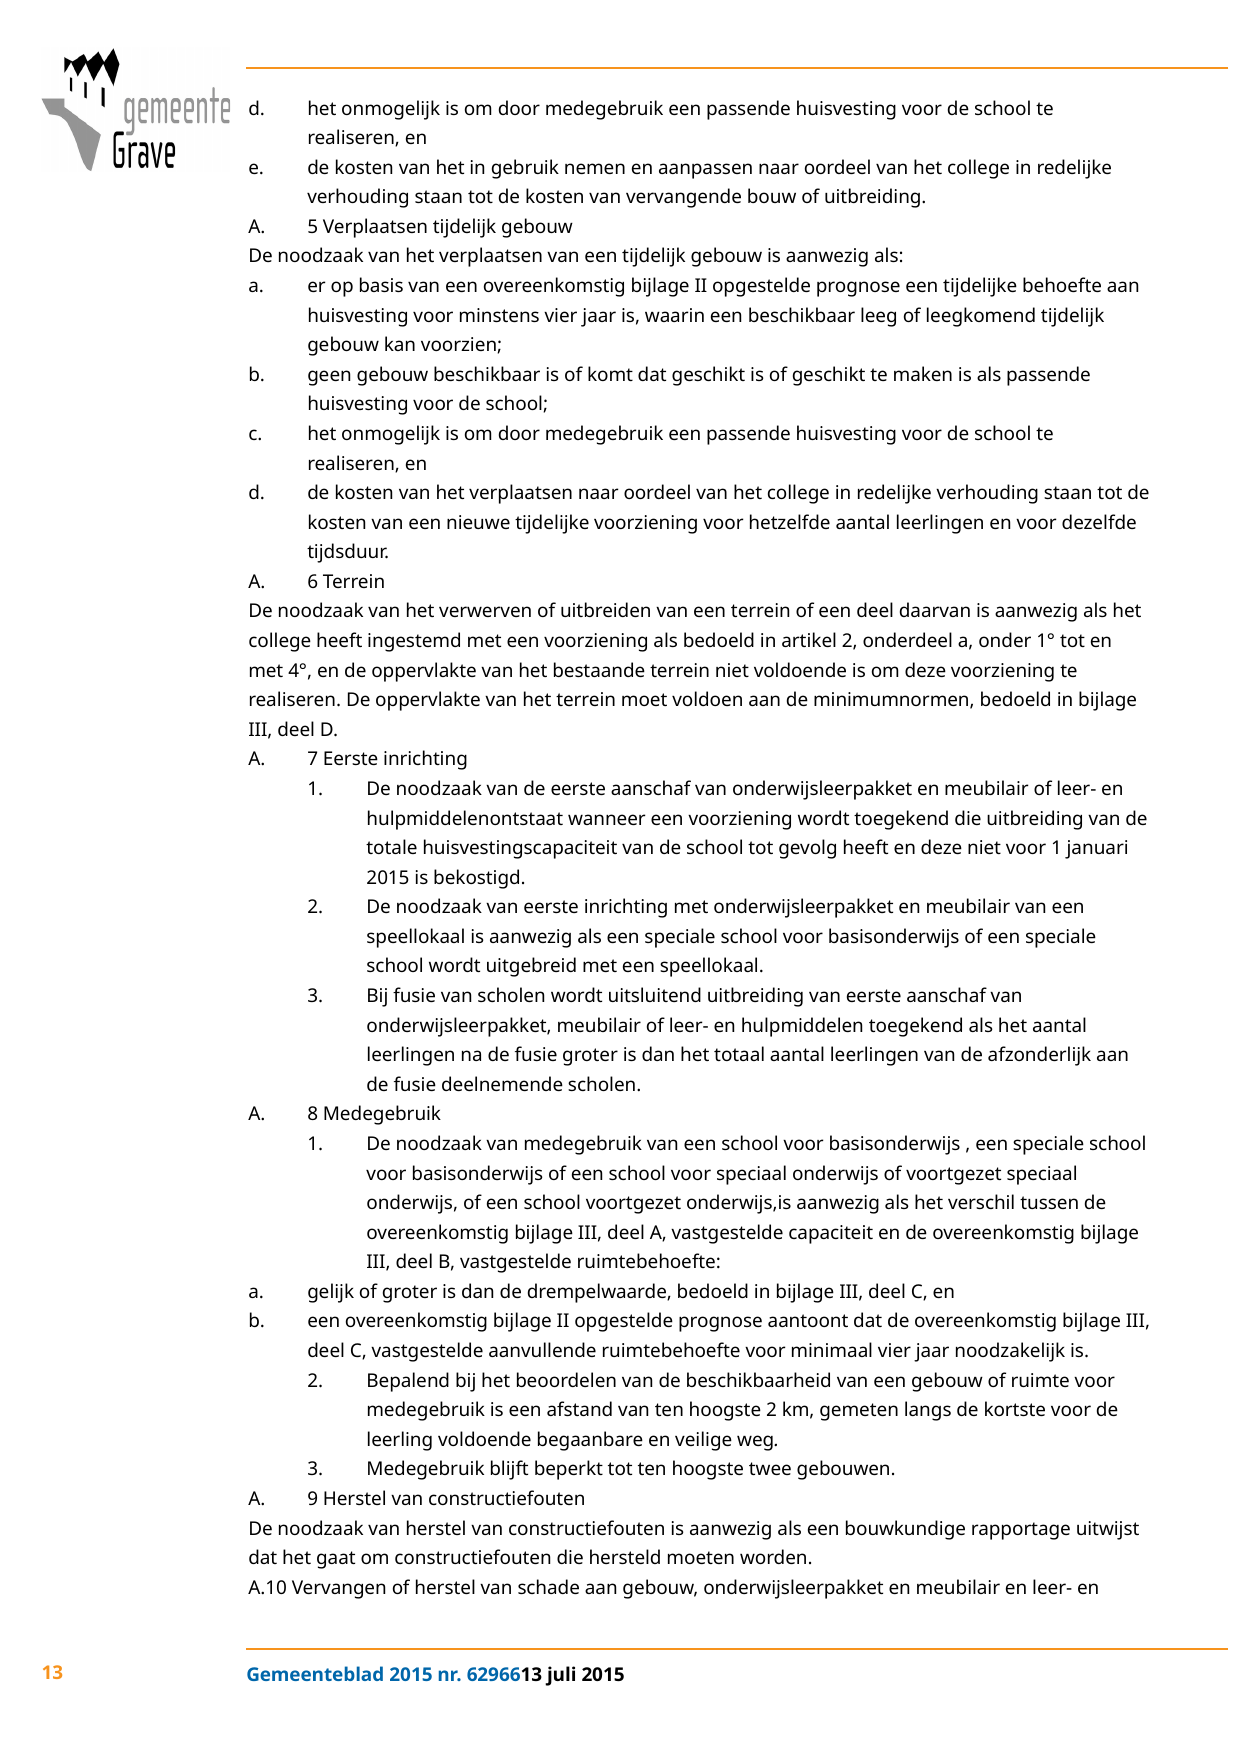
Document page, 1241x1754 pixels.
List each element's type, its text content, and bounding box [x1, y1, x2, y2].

list de kosten van het in gebruik nemen en aanpassen naar oordeel van het college in redelijke verhouding staan tot de kosten van vervangende bouw of uitbreiding. [248, 154, 1152, 209]
list 6 Terrein [248, 568, 1152, 594]
list geen gebouw beschikbaar is of komt dat geschikt is of geschikt te maken is als passende huisvesting voor de school; [248, 361, 1152, 416]
list er op basis van een overeenkomstig bijlage II opgestelde prognose een tijdelijke behoefte aan huisvesting voor minstens vier jaar is, waarin een beschikbaar leeg of leegkomend tijdelijk gebouw kan voorzien; [248, 272, 1152, 357]
list de kosten van het verplaatsen naar oordeel van het college in redelijke verhouding staan tot de kosten van een nieuwe tijdelijke voorziening voor hetzelfde aantal leerlingen en voor dezelfde tijdsduur. [248, 479, 1152, 564]
text De noodzaak van het verwerven of uitbreiden van een terrein of een deel daarvan is aanwezig als het college heeft ingestemd met een voorziening als bedoeld in artikel 2, onderdeel a, onder 1° tot en met 4°, en de oppervlakte van het bestaande terrein niet voldoende is om deze voorziening te realiseren. De oppervlakte van het terrein moet voldoen aan de minimumnormen, bedoeld in bijlage III, deel D. [248, 598, 1152, 742]
list Medegebruik blijft beperkt tot ten hoogste twee gebouwen. [307, 1456, 1152, 1481]
list gelijk of groter is dan de drempelwaarde, bedoeld in bijlage III, deel C, en [248, 1278, 1152, 1304]
text A.10 Vervangen of herstel van schade aan gebouw, onderwijsleerpakket en meubilair en leer- en [248, 1574, 1152, 1600]
picture [41, 47, 231, 172]
text De noodzaak van herstel van constructiefouten is aanwezig als een bouwkundige rapportage uitwijst dat het gaat om constructiefouten die hersteld moeten worden. [248, 1515, 1152, 1570]
text De noodzaak van het verplaatsen van een tijdelijk gebouw is aanwezig als: [248, 243, 1152, 268]
list 9 Herstel van constructiefouten [248, 1485, 1152, 1511]
list De noodzaak van de eerste aanschaf van onderwijsleerpakket en meubilair of leer- en hulpmiddelenontstaat wanneer een voorziening wordt toegekend die uitbreiding van de totale huisvestingscapaciteit van de school tot gevolg heeft en deze niet voor 1 januari 2015 is bekostigd. [307, 775, 1152, 890]
list 7 Eerste inrichting [248, 746, 1152, 771]
list een overeenkomstig bijlage II opgestelde prognose aantoont dat de overeenkomstig bijlage III, deel C, vastgestelde aanvullende ruimtebehoefte voor minimaal vier jaar noodzakelijk is. [248, 1308, 1152, 1363]
list Bij fusie van scholen wordt uitsluitend uitbreiding van eerste aanschaf van onderwijsleerpakket, meubilair of leer- en hulpmiddelen toegekend als het aantal leerlingen na de fusie groter is dan het totaal aantal leerlingen van de afzonderlijk aan de fusie deelnemende scholen. [307, 982, 1152, 1097]
list het onmogelijk is om door medegebruik een passende huisvesting voor de school te realiseren, en [248, 420, 1152, 476]
list De noodzaak van eerste inrichting met onderwijsleerpakket en meubilair van een speellokaal is aanwezig als een speciale school voor basisonderwijs of een speciale school wordt uitgebreid met een speellokaal. [307, 893, 1152, 978]
list De noodzaak van medegebruik van een school voor basisonderwijs , een speciale school voor basisonderwijs of een school voor speciaal onderwijs of voortgezet speciaal onderwijs, of een school voortgezet onderwijs,is aanwezig als het verschil tussen de overeenkomstig bijlage III, deel A, vastgestelde capaciteit en de overeenkomstig bijlage III, deel B, vastgestelde ruimtebehoefte: [307, 1130, 1152, 1274]
list Bepalend bij het beoordelen van de beschikbaarheid van een gebouw of ruimte voor medegebruik is een afstand van ten hoogste 2 km, gemeten langs de kortste voor de leerling voldoende begaanbare en veilige weg. [307, 1367, 1152, 1452]
list het onmogelijk is om door medegebruik een passende huisvesting voor de school te realiseren, en [248, 95, 1152, 150]
list 8 Medegebruik [248, 1101, 1152, 1126]
list 5 Verplaatsen tijdelijk gebouw [248, 213, 1152, 239]
